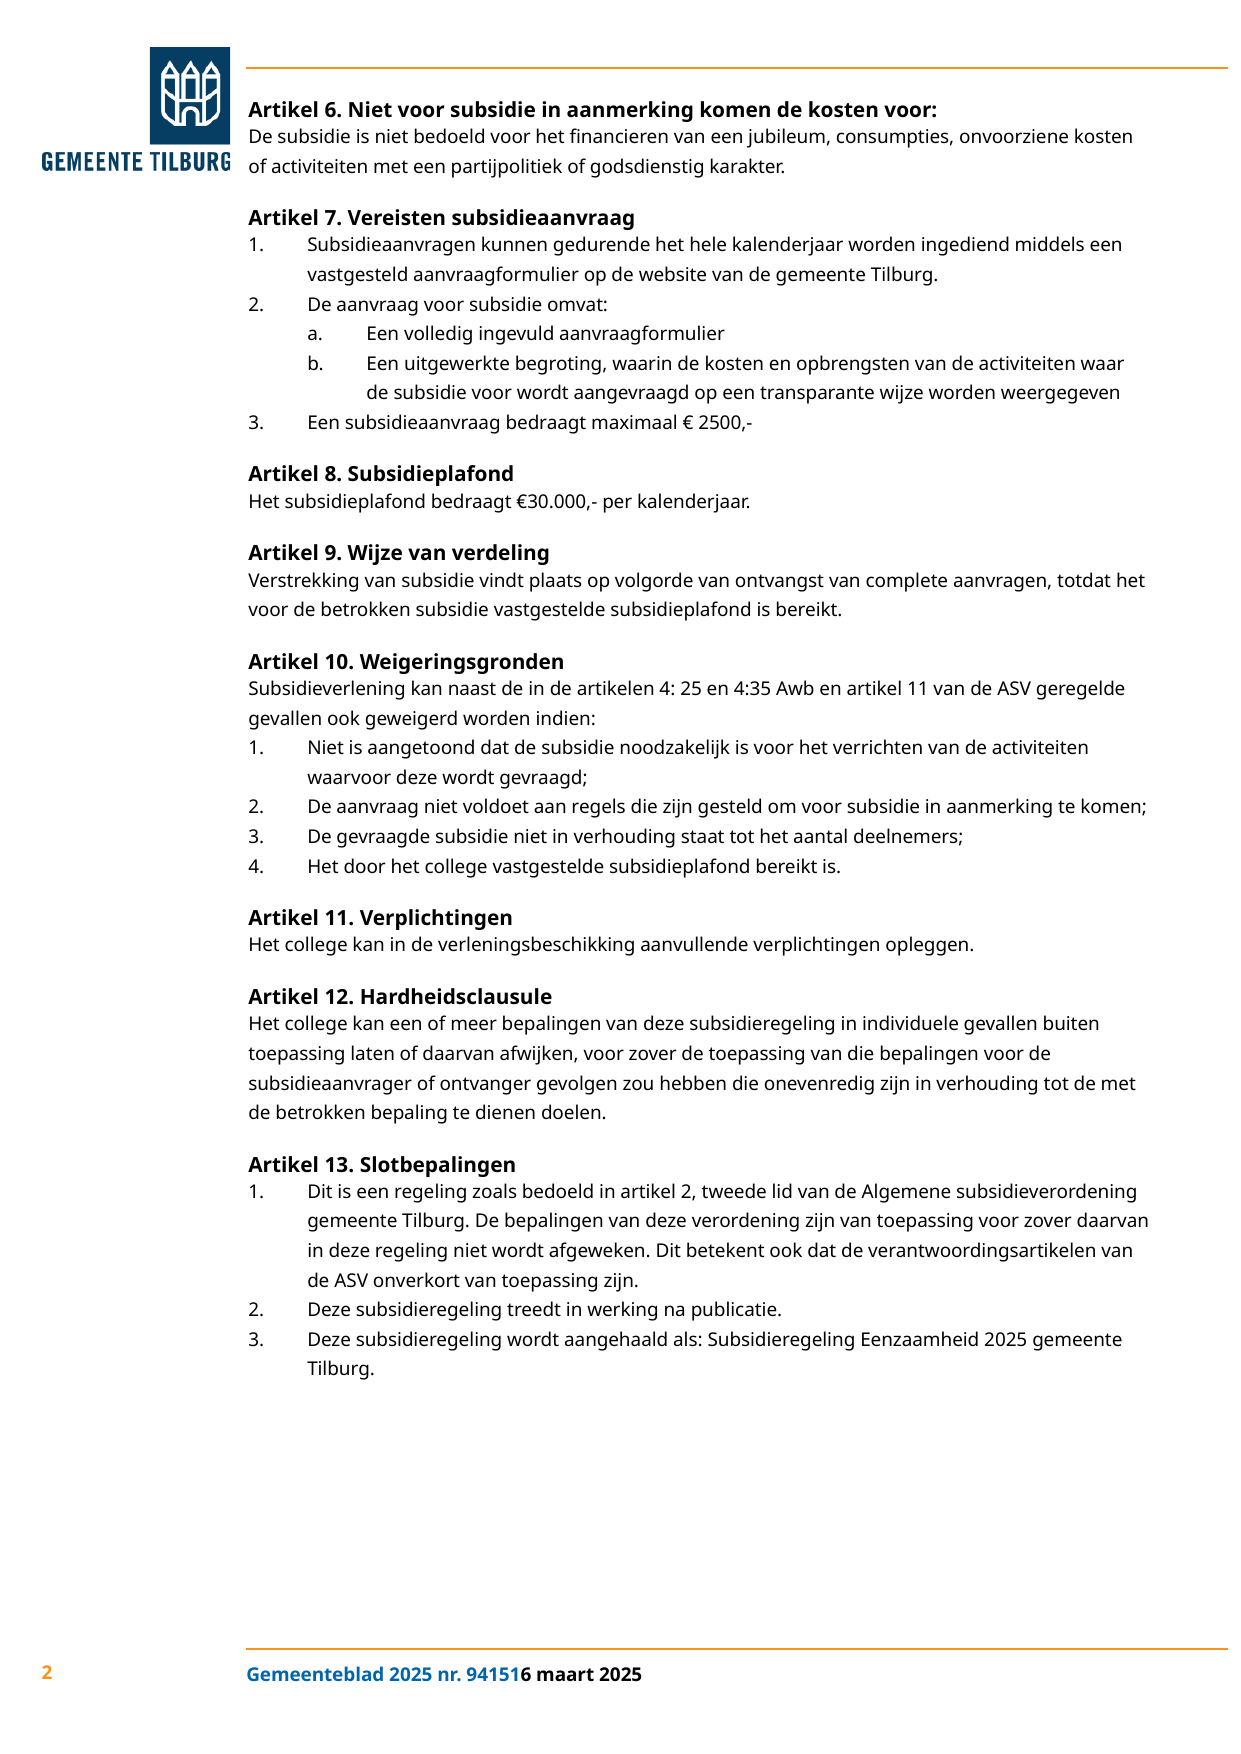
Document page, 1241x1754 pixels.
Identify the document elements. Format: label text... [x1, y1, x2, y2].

list Dit is een regeling zoals bedoeld in artikel 2, tweede lid van de Algemene subsidieverordening gemeente Tilburg. De bepalingen van deze verordening zijn van toepassing voor zover daarvan in deze regeling niet wordt afgeweken. Dit betekent ook dat de verantwoordingsartikelen van de ASV onverkort van toepassing zijn. [248, 1178, 1152, 1293]
text Het college kan een of meer bepalingen van deze subsidieregeling in individuele gevallen buiten toepassing laten of daarvan afwijken, voor zover de toepassing van die bepalingen voor de subsidieaanvrager of ontvanger gevolgen zou hebben die onevenredig zijn in verhouding tot de met de betrokken bepaling te dienen doelen. [248, 1011, 1152, 1125]
text Artikel 9. Wijze van verdeling [248, 538, 1152, 567]
text Verstrekking van subsidie vindt plaats op volgorde van ontvangst van complete aanvragen, totdat het voor de betrokken subsidie vastgestelde subsidieplafond is bereikt. [248, 567, 1152, 622]
list De aanvraag niet voldoet aan regels die zijn gesteld om voor subsidie in aanmerking te komen; [248, 794, 1152, 819]
list Het door het college vastgestelde subsidieplafond bereikt is. [248, 853, 1152, 878]
list Een uitgewerkte begroting, waarin de kosten en opbrengsten van de activiteiten waar de subsidie voor wordt aangevraagd op een transparante wijze worden weergegeven [307, 350, 1152, 405]
picture [41, 47, 231, 172]
text Artikel 10. Weigeringsgronden [248, 647, 1152, 675]
text Het college kan in de verleningsbeschikking aanvullende verplichtingen opleggen. [248, 932, 1152, 957]
list De gevraagde subsidie niet in verhouding staat tot het aantal deelnemers; [248, 823, 1152, 849]
list Deze subsidieregeling wordt aangehaald als: Subsidieregeling Eenzaamheid 2025 gemeente Tilburg. [248, 1326, 1152, 1381]
text Artikel 13. Slotbepalingen [248, 1150, 1152, 1178]
text Artikel 6. Niet voor subsidie in aanmerking komen de kosten voor: [248, 95, 1152, 123]
list Subsidieaanvragen kunnen gedurende het hele kalenderjaar worden ingediend middels een vastgesteld aanvraagformulier op de website van de gemeente Tilburg. [248, 232, 1152, 287]
text Artikel 11. Verplichtingen [248, 903, 1152, 932]
text Artikel 8. Subsidieplafond [248, 459, 1152, 488]
text Het subsidieplafond bedraagt €30.000,- per kalenderjaar. [248, 488, 1152, 514]
text Artikel 12. Hardheidsclausule [248, 982, 1152, 1011]
list De aanvraag voor subsidie omvat: [248, 291, 1152, 317]
list Een subsidieaanvraag bedraagt maximaal € 2500,- [248, 409, 1152, 435]
list Niet is aangetoond dat de subsidie noodzakelijk is voor het verrichten van de activiteiten waarvoor deze wordt gevraagd; [248, 734, 1152, 790]
list Deze subsidieregeling treedt in werking na publicatie. [248, 1296, 1152, 1322]
list Een volledig ingevuld aanvraagformulier [307, 320, 1152, 346]
text Artikel 7. Vereisten subsidieaanvraag [248, 203, 1152, 232]
text De subsidie is niet bedoeld voor het financieren van een jubileum, consumpties, onvoorziene kosten of activiteiten met een partijpolitiek of godsdienstig karakter. [248, 123, 1152, 178]
text Subsidieverlening kan naast de in de artikelen 4: 25 en 4:35 Awb en artikel 11 van de ASV geregelde gevallen ook geweigerd worden indien: [248, 675, 1152, 731]
